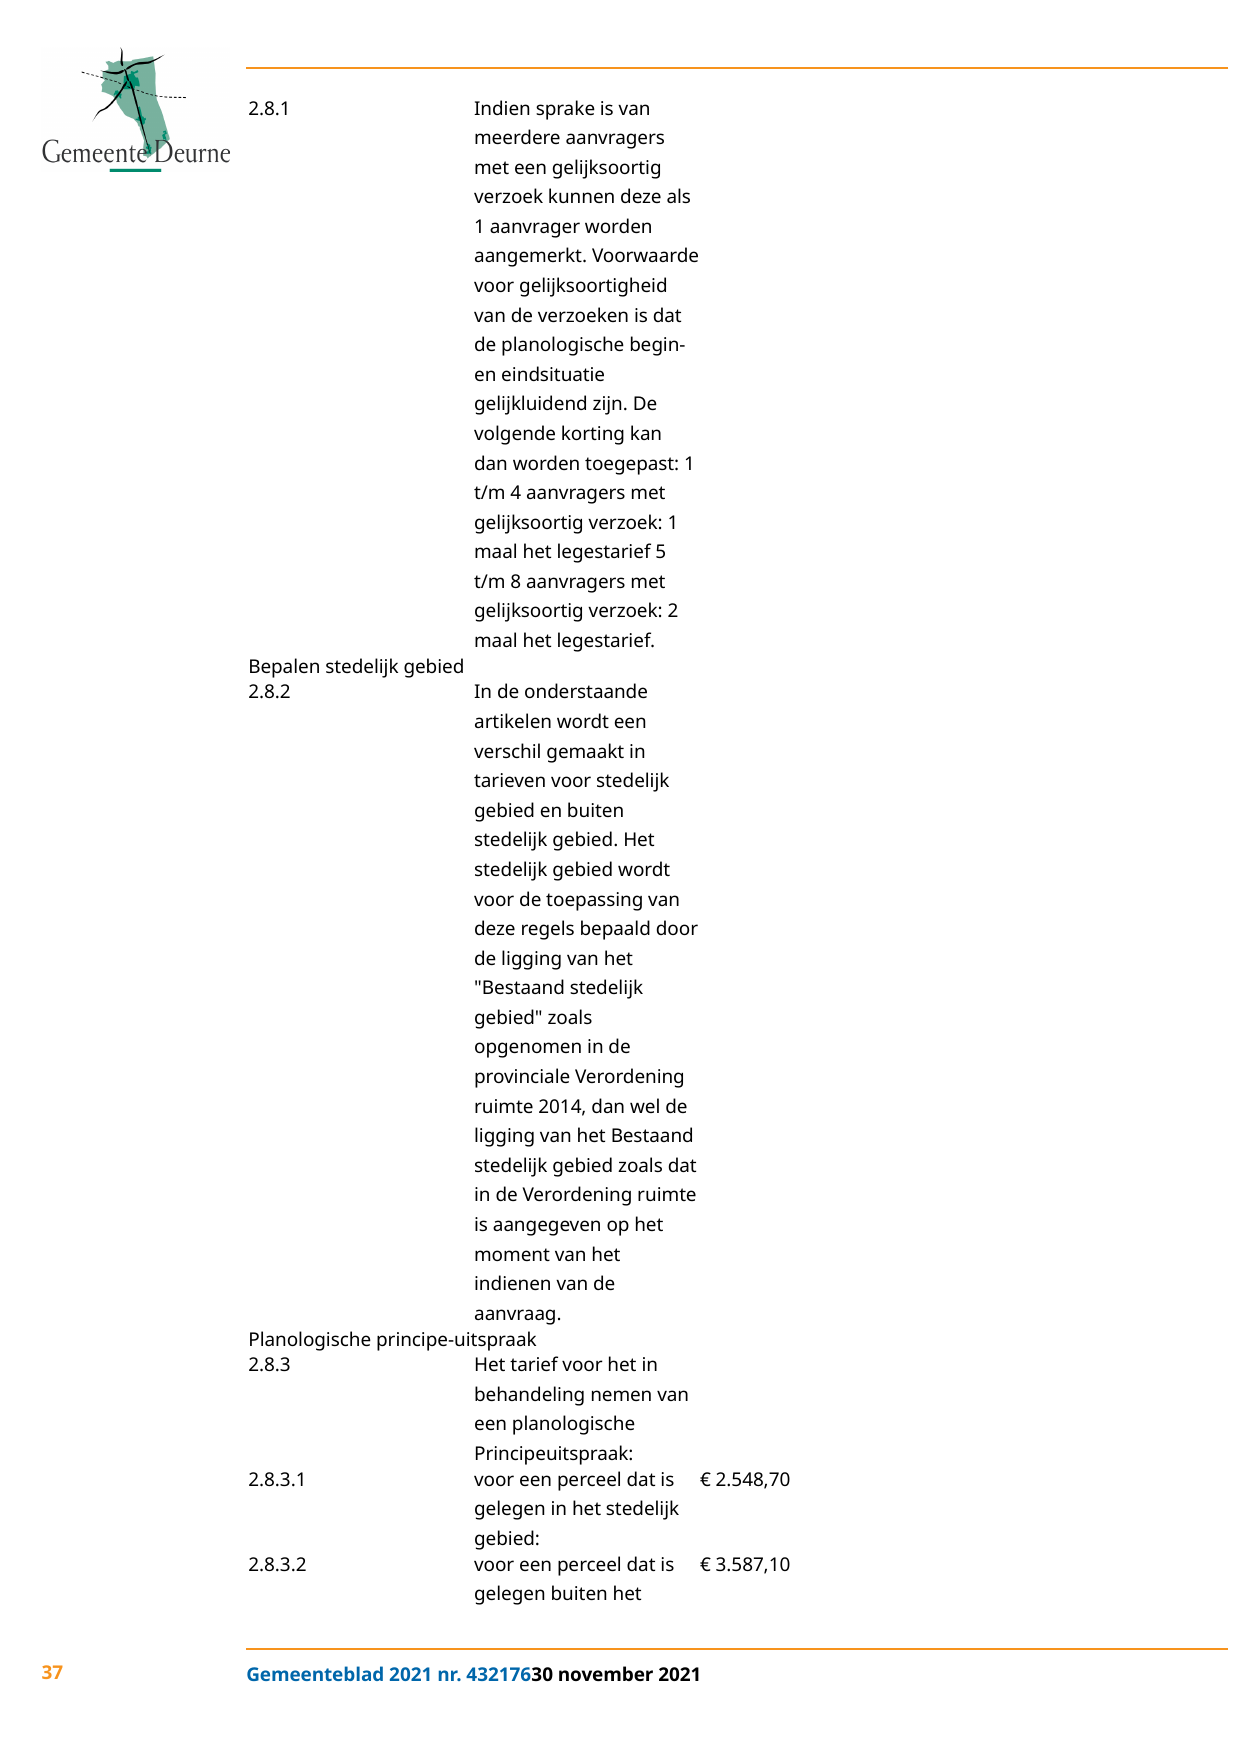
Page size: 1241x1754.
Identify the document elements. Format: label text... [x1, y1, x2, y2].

table_cell 2.8.3 [248, 1351, 474, 1466]
table_cell [926, 679, 1152, 1326]
table_cell 2.8.1 [248, 95, 474, 653]
table_cell Indien sprake is van meerdere aanvragers met een gelijksoortig verzoek kunnen deze als 1 aanvrager worden aangemerkt. Voorwaarde voor gelijksoortigheid van de verzoeken is dat de planologische begin- en eindsituatie gelijkluidend zijn. De volgende korting kan dan worden toegepast: 1 t/m 4 aanvragers met gelijksoortig verzoek: 1 maal het legestarief 5 t/m 8 aanvragers met gelijksoortig verzoek: 2 maal het legestarief. [474, 95, 700, 653]
table_cell In de onderstaande artikelen wordt een verschil gemaakt in tarieven voor stedelijk gebied en buiten stedelijk gebied. Het stedelijk gebied wordt voor de toepassing van deze regels bepaald door de ligging van het "Bestaand stedelijk gebied" zoals opgenomen in de provinciale Verordening ruimte 2014, dan wel de ligging van het Bestaand stedelijk gebied zoals dat in de Verordening ruimte is aangegeven op het moment van het indienen van de aanvraag. [474, 679, 700, 1326]
table_cell [926, 1326, 1152, 1351]
table_cell Het tarief voor het in behandeling nemen van een planologische Principeuitspraak: [474, 1351, 700, 1466]
table_cell [926, 653, 1152, 679]
table_cell voor een perceel dat is gelegen buiten het [474, 1551, 700, 1606]
table_cell € 3.587,10 [700, 1551, 926, 1606]
table_cell [700, 95, 926, 653]
table_cell 2.8.3.2 [248, 1551, 474, 1606]
table_cell voor een perceel dat is gelegen in het stedelijk gebied: [474, 1466, 700, 1551]
table_cell Planologische principe-uitspraak [248, 1326, 926, 1351]
table_cell € 2.548,70 [700, 1466, 926, 1551]
table_cell [926, 1351, 1152, 1466]
table_cell Bepalen stedelijk gebied [248, 653, 926, 679]
table_cell 2.8.2 [248, 679, 474, 1326]
table_cell [926, 1466, 1152, 1551]
table_cell [926, 95, 1152, 653]
table_cell 2.8.3.1 [248, 1466, 474, 1551]
table_cell [700, 679, 926, 1326]
picture [41, 47, 231, 172]
table_cell [700, 1351, 926, 1466]
table_cell [926, 1551, 1152, 1606]
